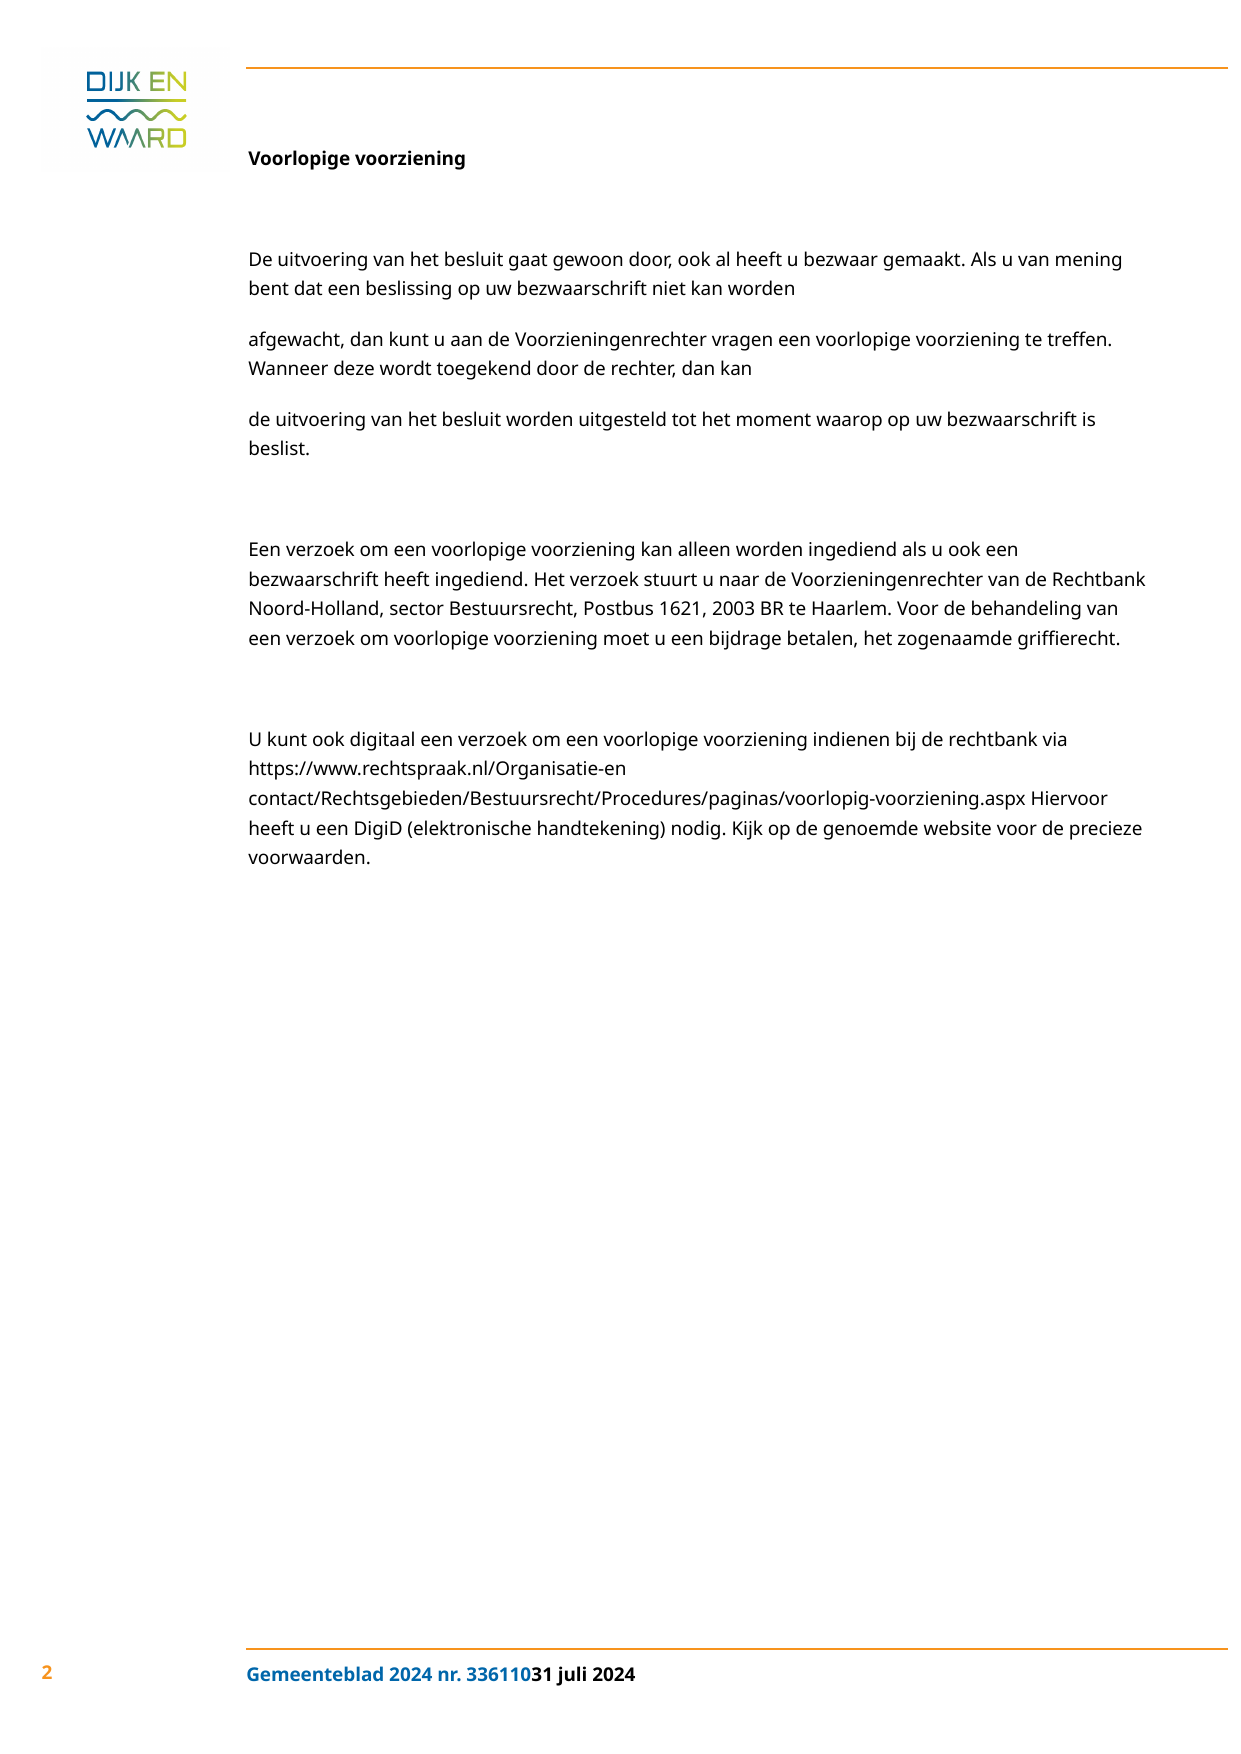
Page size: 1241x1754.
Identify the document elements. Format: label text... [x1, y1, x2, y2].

text Voorlopige voorziening [248, 145, 1152, 171]
text Een verzoek om een voorlopige voorziening kan alleen worden ingediend als u ook een bezwaarschrift heeft ingediend. Het verzoek stuurt u naar de Voorzieningenrechter van de Rechtbank Noord-Holland, sector Bestuursrecht, Postbus 1621, 2003 BR te Haarlem. Voor de behandeling van een verzoek om voorlopige voorziening moet u een bijdrage betalen, het zogenaamde griffierecht. [248, 536, 1152, 651]
text De uitvoering van het besluit gaat gewoon door, ook al heeft u bezwaar gemaakt. Als u van mening bent dat een beslissing op uw bezwaarschrift niet kan worden [248, 246, 1152, 301]
text afgewacht, dan kunt u aan de Voorzieningenrechter vragen een voorlopige voorziening te treffen. Wanneer deze wordt toegekend door de rechter, dan kan [248, 326, 1152, 381]
picture [41, 47, 231, 172]
text de uitvoering van het besluit worden uitgesteld tot het moment waarop op uw bezwaarschrift is beslist. [248, 406, 1152, 461]
text U kunt ook digitaal een verzoek om een voorlopige voorziening indienen bij de rechtbank via https://www.rechtspraak.nl/Organisatie-en contact/Rechtsgebieden/Bestuursrecht/Procedures/paginas/voorlopig-voorziening.aspx Hiervoor heeft u een DigiD (elektronische handtekening) nodig. Kijk op de genoemde website voor de precieze voorwaarden. [248, 726, 1152, 870]
